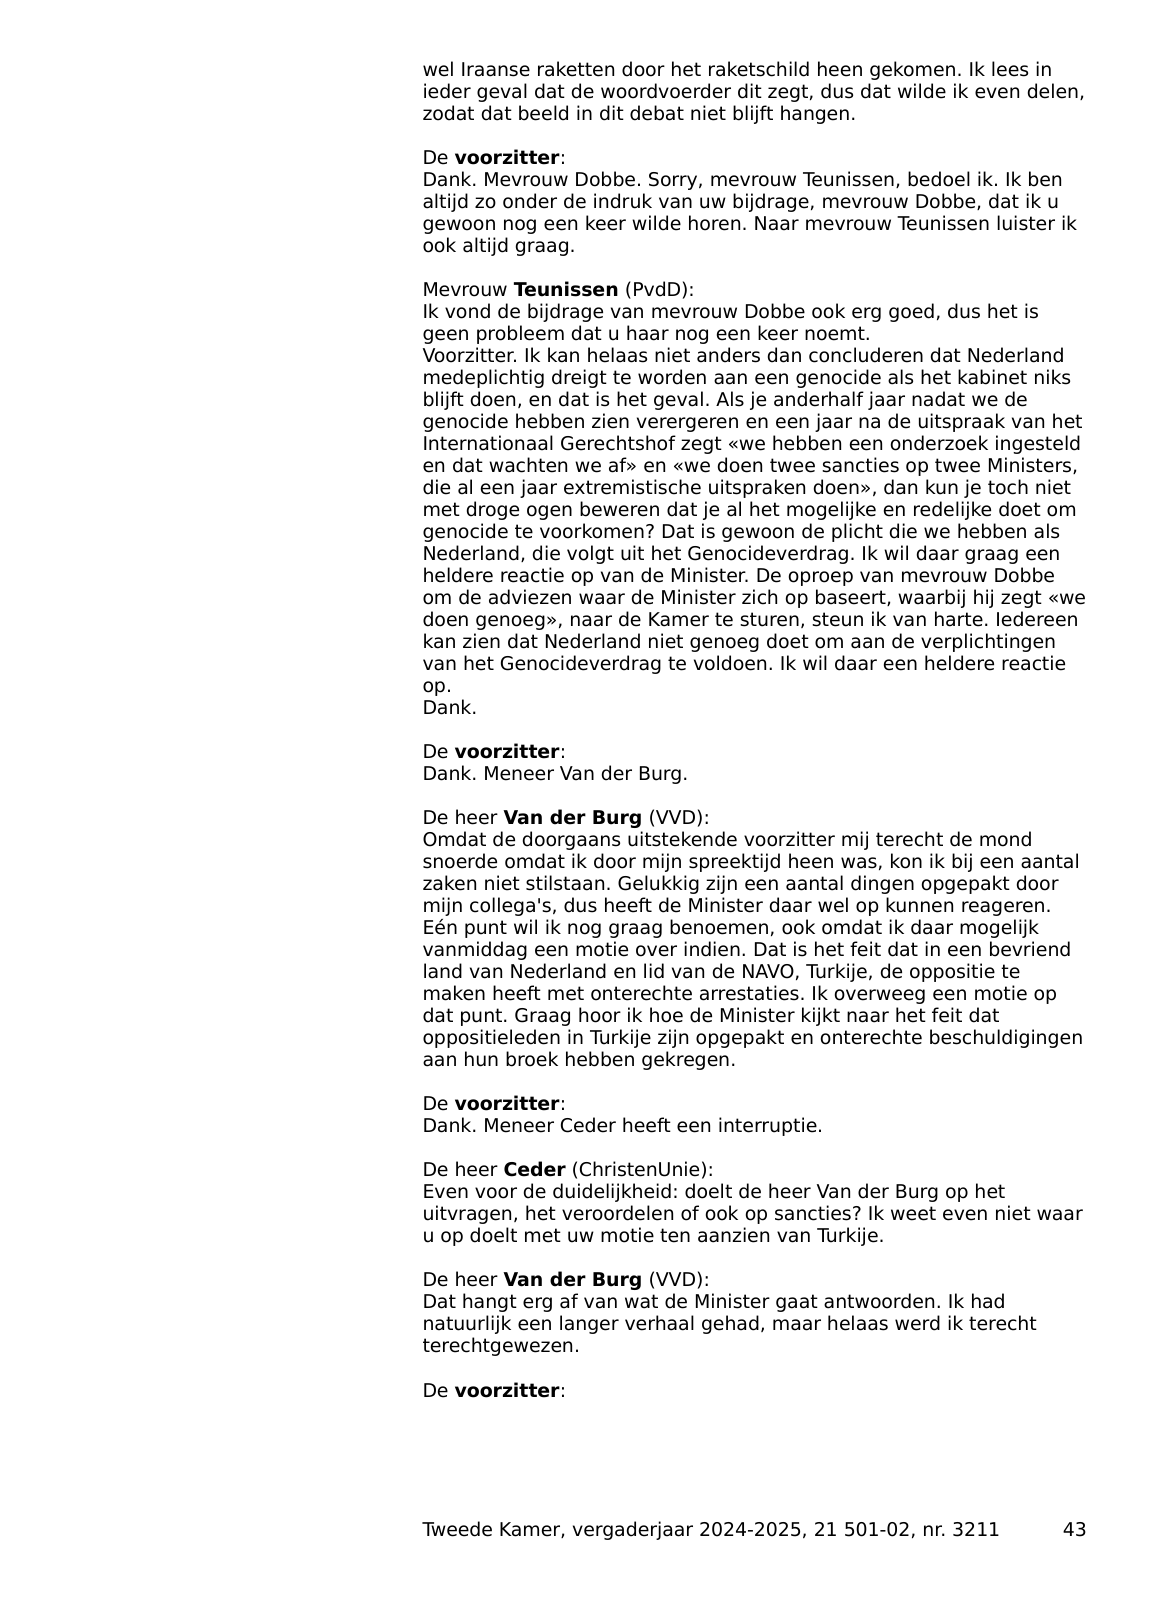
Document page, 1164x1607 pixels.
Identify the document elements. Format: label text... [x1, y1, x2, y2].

text Even voor de duidelijkheid: doelt de heer Van der Burg op het uitvragen, het veroordelen of ook op sancties? Ik weet even niet waar u op doelt met uw motie ten aanzien van Turkije. [422, 1181, 1087, 1247]
text Voorzitter. Ik kan helaas niet anders dan concluderen dat Nederland medeplichtig dreigt te worden aan een genocide als het kabinet niks blijft doen, en dat is het geval. Als je anderhalf jaar nadat we de genocide hebben zien verergeren en een jaar na de uitspraak van het Internationaal Gerechtshof zegt «we hebben een onderzoek ingesteld en dat wachten we af» en «we doen twee sancties op twee Ministers, die al een jaar extremistische uitspraken doen», dan kun je toch niet met droge ogen beweren dat je al het mogelijke en redelijke doet om genocide te voorkomen? Dat is gewoon de plicht die we hebben als Nederland, die volgt uit het Genocideverdrag. Ik wil daar graag een heldere reactie op van de Minister. De oproep van mevrouw Dobbe om de adviezen waar de Minister zich op baseert, waarbij hij zegt «we doen genoeg», naar de Kamer te sturen, steun ik van harte. Iedereen kan zien dat Nederland niet genoeg doet om aan de verplichtingen van het Genocideverdrag te voldoen. Ik wil daar een heldere reactie op. [422, 345, 1087, 697]
text De voorzitter: [422, 147, 1087, 169]
text Dank. Meneer Ceder heeft een interruptie. [422, 1115, 1087, 1137]
text De voorzitter: [422, 1379, 1087, 1401]
text Dat hangt erg af van wat de Minister gaat antwoorden. Ik had natuurlijk een langer verhaal gehad, maar helaas werd ik terecht terechtgewezen. [422, 1291, 1087, 1357]
text De heer Van der Burg (VVD): [422, 1269, 1087, 1291]
text De heer Ceder (ChristenUnie): [422, 1159, 1087, 1181]
text De voorzitter: [422, 1093, 1087, 1115]
text Omdat de doorgaans uitstekende voorzitter mij terecht de mond snoerde omdat ik door mijn spreektijd heen was, kon ik bij een aantal zaken niet stilstaan. Gelukkig zijn een aantal dingen opgepakt door mijn collega's, dus heeft de Minister daar wel op kunnen reageren. Eén punt wil ik nog graag benoemen, ook omdat ik daar mogelijk vanmiddag een motie over indien. Dat is het feit dat in een bevriend land van Nederland en lid van de NAVO, Turkije, de oppositie te maken heeft met onterechte arrestaties. Ik overweeg een motie op dat punt. Graag hoor ik hoe de Minister kijkt naar het feit dat oppositieleden in Turkije zijn opgepakt en onterechte beschuldigingen aan hun broek hebben gekregen. [422, 829, 1087, 1071]
text Mevrouw Teunissen (PvdD): [422, 279, 1087, 301]
text De heer Van der Burg (VVD): [422, 807, 1087, 829]
text De voorzitter: [422, 741, 1087, 763]
text Ik vond de bijdrage van mevrouw Dobbe ook erg goed, dus het is geen probleem dat u haar nog een keer noemt. [422, 301, 1087, 345]
text Dank. [422, 697, 1087, 719]
text wel Iraanse raketten door het raketschild heen gekomen. Ik lees in ieder geval dat de woordvoerder dit zegt, dus dat wilde ik even delen, zodat dat beeld in dit debat niet blijft hangen. [422, 59, 1087, 125]
text Dank. Meneer Van der Burg. [422, 763, 1087, 785]
text Dank. Mevrouw Dobbe. Sorry, mevrouw Teunissen, bedoel ik. Ik ben altijd zo onder de indruk van uw bijdrage, mevrouw Dobbe, dat ik u gewoon nog een keer wilde horen. Naar mevrouw Teunissen luister ik ook altijd graag. [422, 169, 1087, 257]
